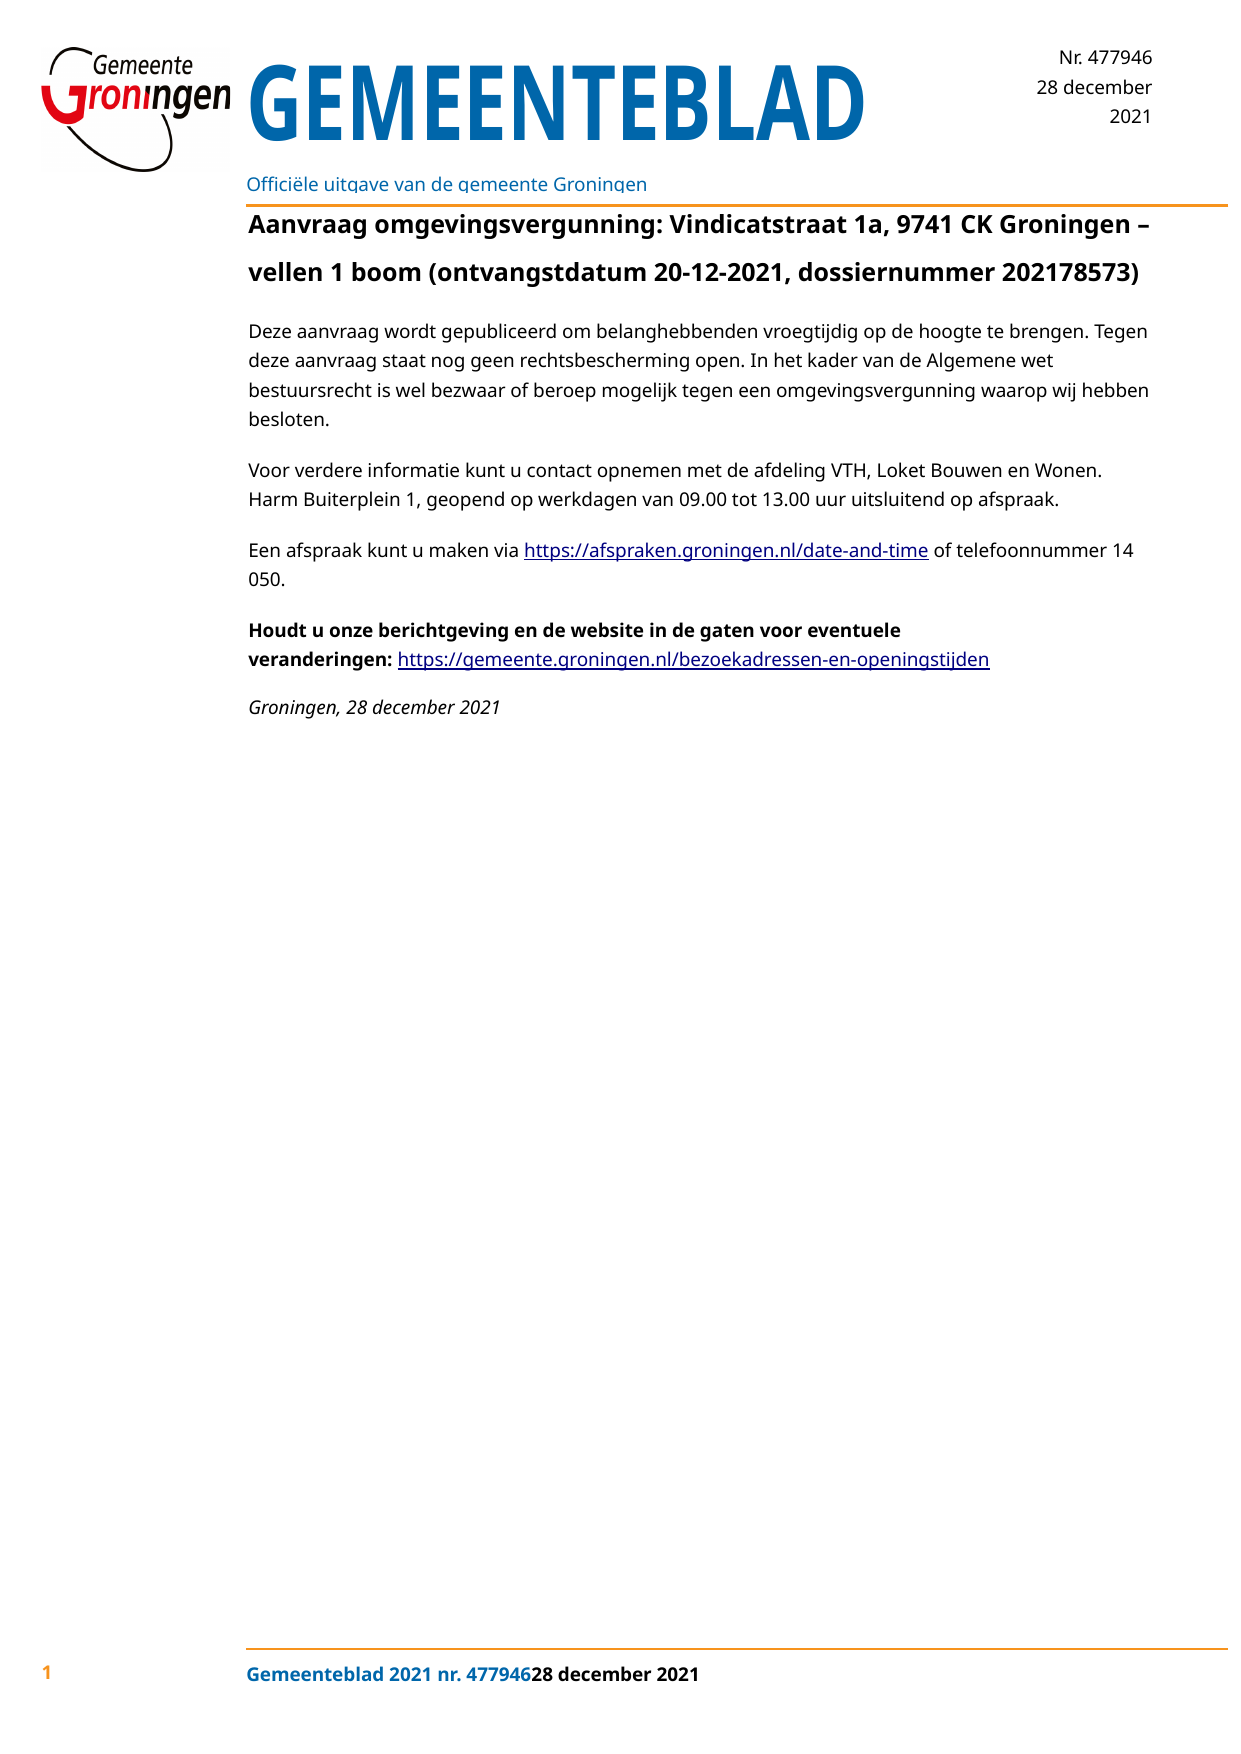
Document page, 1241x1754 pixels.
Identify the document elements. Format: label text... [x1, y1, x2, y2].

text Voor verdere informatie kunt u contact opnemen met de afdeling VTH, Loket Bouwen en Wonen. Harm Buiterplein 1, geopend op werkdagen van 09.00 tot 13.00 uur uitsluitend op afspraak. [248, 457, 1152, 512]
text Deze aanvraag wordt gepubliceerd om belanghebbenden vroegtijdig op de hoogte te brengen. Tegen deze aanvraag staat nog geen rechtsbescherming open. In het kader van de Algemene wet bestuursrecht is wel bezwaar of beroep mogelijk tegen een omgevingsvergunning waarop wij hebben besloten. [248, 318, 1152, 432]
picture [41, 47, 231, 172]
text Groningen, 28 december 2021 [248, 694, 1152, 720]
text Een afspraak kunt u maken via https://afspraken.groningen.nl/date-and-time of telefoonnummer 14 050. [248, 537, 1152, 592]
text Houdt u onze berichtgeving en de website in de gaten voor eventuele veranderingen: https://gemeente.groningen.nl/bezoekadressen-en-openingstijden [248, 617, 1152, 672]
text Aanvraag omgevingsvergunning: Vindicatstraat 1a, 9741 CK Groningen – vellen 1 boom (ontvangstdatum 20-12-2021, dossiernummer 202178573) [248, 207, 1152, 288]
